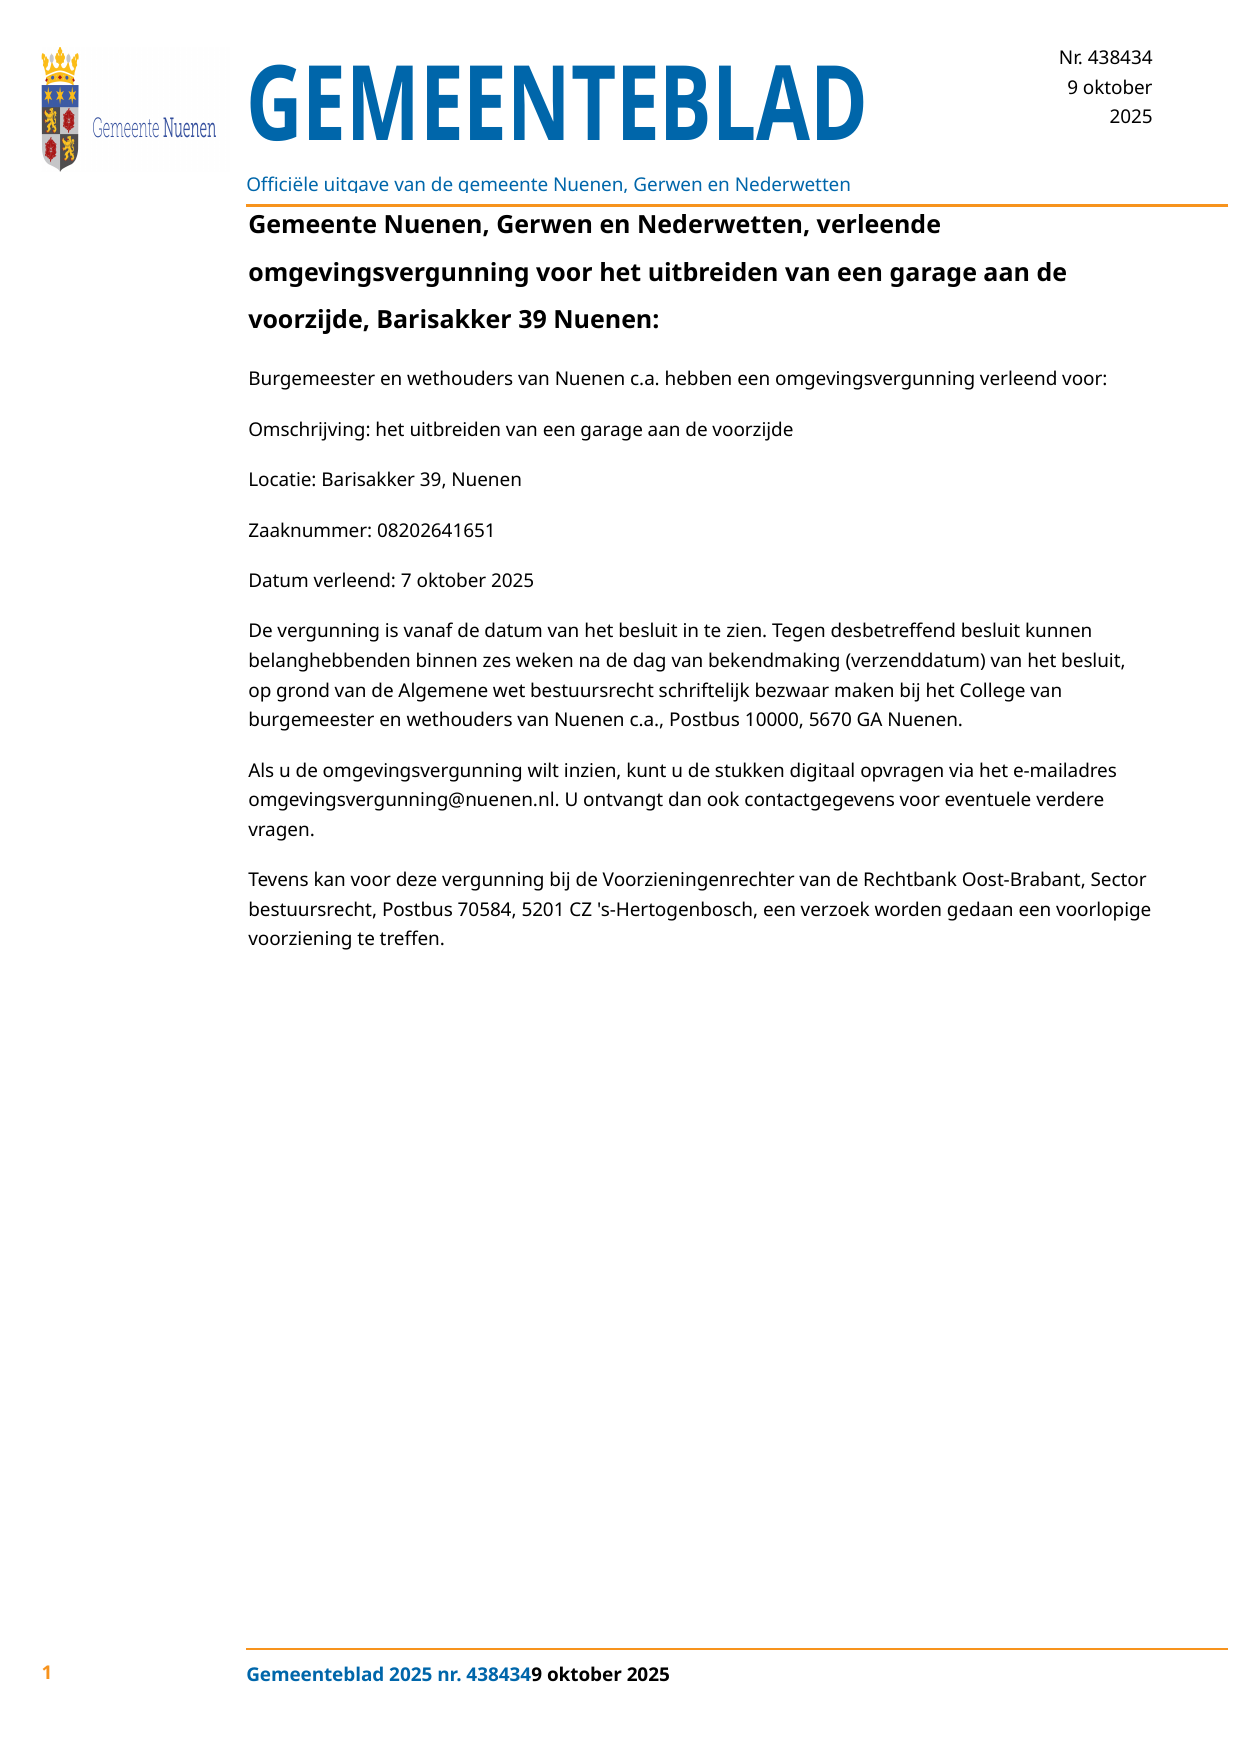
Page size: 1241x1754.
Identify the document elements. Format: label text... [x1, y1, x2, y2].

picture [41, 47, 231, 172]
text Burgemeester en wethouders van Nuenen c.a. hebben een omgevingsvergunning verleend voor: [248, 366, 1152, 391]
text Als u de omgevingsvergunning wilt inzien, kunt u de stukken digitaal opvragen via het e-mailadres omgevingsvergunning@nuenen.nl. U ontvangt dan ook contactgegevens voor eventuele verdere vragen. [248, 757, 1152, 842]
text Locatie: Barisakker 39, Nuenen [248, 466, 1152, 492]
text De vergunning is vanaf de datum van het besluit in te zien. Tegen desbetreffend besluit kunnen belanghebbenden binnen zes weken na de dag van bekendmaking (verzenddatum) van het besluit, op grond van de Algemene wet bestuursrecht schriftelijk bezwaar maken bij het College van burgemeester en wethouders van Nuenen c.a., Postbus 10000, 5670 GA Nuenen. [248, 618, 1152, 732]
text Datum verleend: 7 oktober 2025 [248, 567, 1152, 593]
text Zaaknummer: 08202641651 [248, 517, 1152, 542]
text Tevens kan voor deze vergunning bij de Voorzieningenrechter van de Rechtbank Oost-Brabant, Sector bestuursrecht, Postbus 70584, 5201 CZ 's-Hertogenbosch, een verzoek worden gedaan een voorlopige voorziening te treffen. [248, 866, 1152, 951]
text Gemeente Nuenen, Gerwen en Nederwetten, verleende omgevingsvergunning voor het uitbreiden van een garage aan de voorzijde, Barisakker 39 Nuenen: [248, 207, 1152, 336]
text Omschrijving: het uitbreiden van een garage aan de voorzijde [248, 416, 1152, 442]
